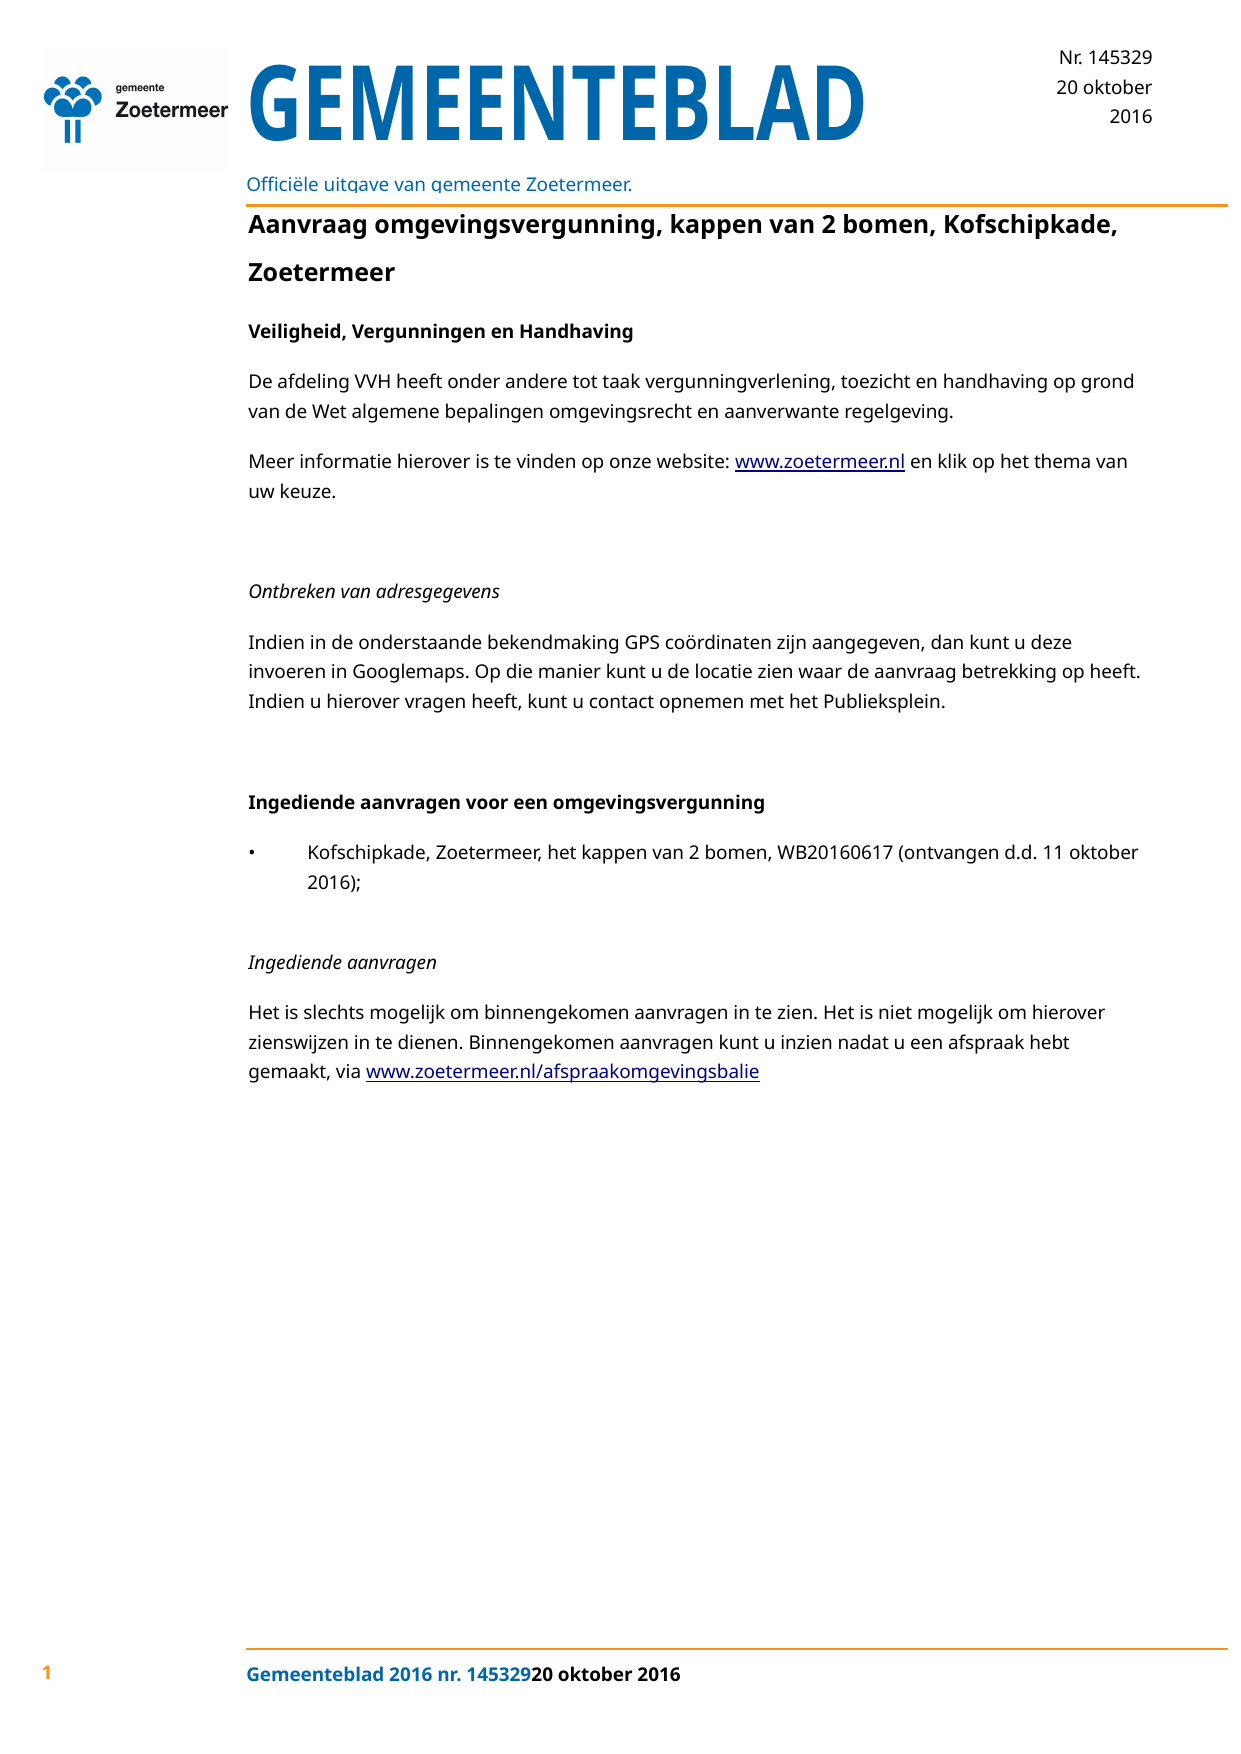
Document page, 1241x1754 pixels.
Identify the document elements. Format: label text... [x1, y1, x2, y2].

text Het is slechts mogelijk om binnengekomen aanvragen in te zien. Het is niet mogelijk om hierover zienswijzen in te dienen. Binnengekomen aanvragen kunt u inzien nadat u een afspraak hebt gemaakt, via www.zoetermeer.nl/afspraakomgevingsbalie [248, 999, 1152, 1084]
list Kofschipkade, Zoetermeer, het kappen van 2 bomen, WB20160617 (ontvangen d.d. 11 oktober 2016); [248, 839, 1152, 895]
text Ingediende aanvragen [248, 949, 1152, 975]
text Aanvraag omgevingsvergunning, kappen van 2 bomen, Kofschipkade, Zoetermeer [248, 207, 1152, 288]
text Veiligheid, Vergunningen en Handhaving [248, 318, 1152, 344]
text Ingediende aanvragen voor een omgevingsvergunning [248, 789, 1152, 815]
picture [41, 47, 231, 172]
text De afdeling VVH heeft onder andere tot taak vergunningverlening, toezicht en handhaving op grond van de Wet algemene bepalingen omgevingsrecht en aanverwante regelgeving. [248, 368, 1152, 424]
text Meer informatie hierover is te vinden op onze website: www.zoetermeer.nl en klik op het thema van uw keuze. [248, 448, 1152, 504]
text Ontbreken van adresgegevens [248, 579, 1152, 604]
text Indien in de onderstaande bekendmaking GPS coördinaten zijn aangegeven, dan kunt u deze invoeren in Googlemaps. Op die manier kunt u de locatie zien waar de aanvraag betrekking op heeft. Indien u hierover vragen heeft, kunt u contact opnemen met het Publieksplein. [248, 629, 1152, 714]
